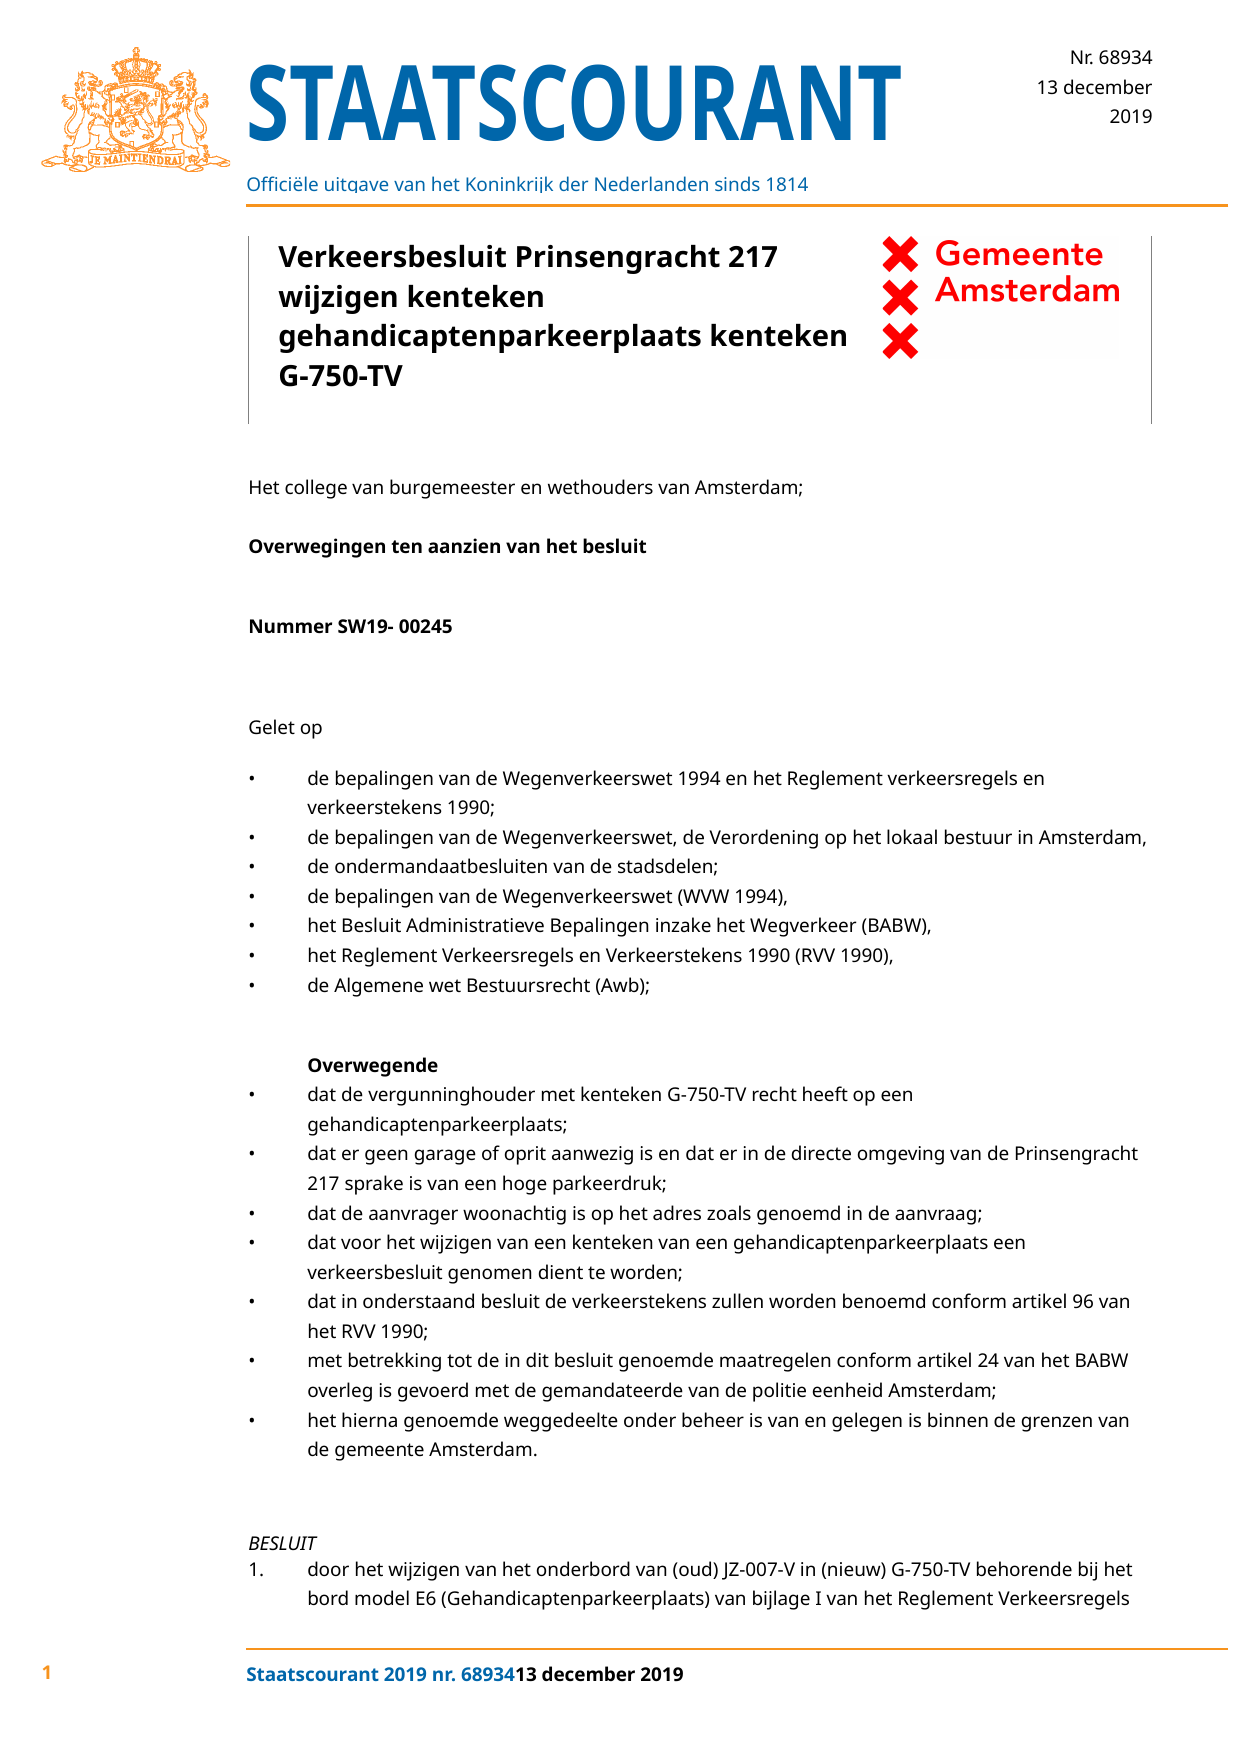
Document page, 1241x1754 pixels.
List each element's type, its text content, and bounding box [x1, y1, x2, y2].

list de ondermandaatbesluiten van de stadsdelen; [248, 853, 1152, 879]
list het Reglement Verkeersregels en Verkeerstekens 1990 (RVV 1990), [248, 942, 1152, 968]
list Overwegende [248, 1052, 1152, 1078]
list de bepalingen van de Wegenverkeerswet (WVW 1994), [248, 883, 1152, 909]
list de bepalingen van de Wegenverkeerswet 1994 en het Reglement verkeersregels en verkeerstekens 1990; [248, 765, 1152, 820]
list met betrekking tot de in dit besluit genoemde maatregelen conform artikel 24 van het BABW overleg is gevoerd met de gemandateerde van de politie eenheid Amsterdam; [248, 1348, 1152, 1403]
table_header Verkeersbesluit Prinsengracht 217 wijzigen kenteken gehandicaptenparkeerplaats kenteken G-750-TV [249, 236, 850, 424]
picture [41, 47, 231, 172]
list door het wijzigen van het onderbord van (oud) JZ-007-V in (nieuw) G-750-TV behorende bij het bord model E6 (Gehandicaptenparkeerplaats) van bijlage I van het Reglement Verkeersregels [248, 1556, 1152, 1611]
list het Besluit Administratieve Bepalingen inzake het Wegverkeer (BABW), [248, 913, 1152, 938]
list dat voor het wijzigen van een kenteken van een gehandicaptenparkeerplaats een verkeersbesluit genomen dient te worden; [248, 1229, 1152, 1285]
picture [882, 236, 1119, 359]
text Het college van burgemeester en wethouders van Amsterdam; [248, 474, 1152, 500]
list dat de vergunninghouder met kenteken G-750-TV recht heeft op een gehandicaptenparkeerplaats; [248, 1081, 1152, 1137]
list dat de aanvrager woonachtig is op het adres zoals genoemd in de aanvraag; [248, 1200, 1152, 1226]
list dat er geen garage of oprit aanwezig is en dat er in de directe omgeving van de Prinsengracht 217 sprake is van een hoge parkeerdruk; [248, 1141, 1152, 1196]
list het hierna genoemde weggedeelte onder beheer is van en gelegen is binnen de grenzen van de gemeente Amsterdam. [248, 1407, 1152, 1462]
list dat in onderstaand besluit de verkeerstekens zullen worden benoemd conform artikel 96 van het RVV 1990; [248, 1288, 1152, 1344]
text Gelet op [248, 714, 1152, 740]
list de bepalingen van de Wegenverkeerswet, de Verordening op het lokaal bestuur in Amsterdam, [248, 824, 1152, 850]
text BESLUIT [248, 1530, 1152, 1556]
text Overwegingen ten aanzien van het besluit [248, 533, 1152, 559]
list de Algemene wet Bestuursrecht (Awb); [248, 972, 1152, 998]
text Nummer SW19- 00245 [248, 613, 1152, 639]
table_header [850, 236, 1151, 424]
